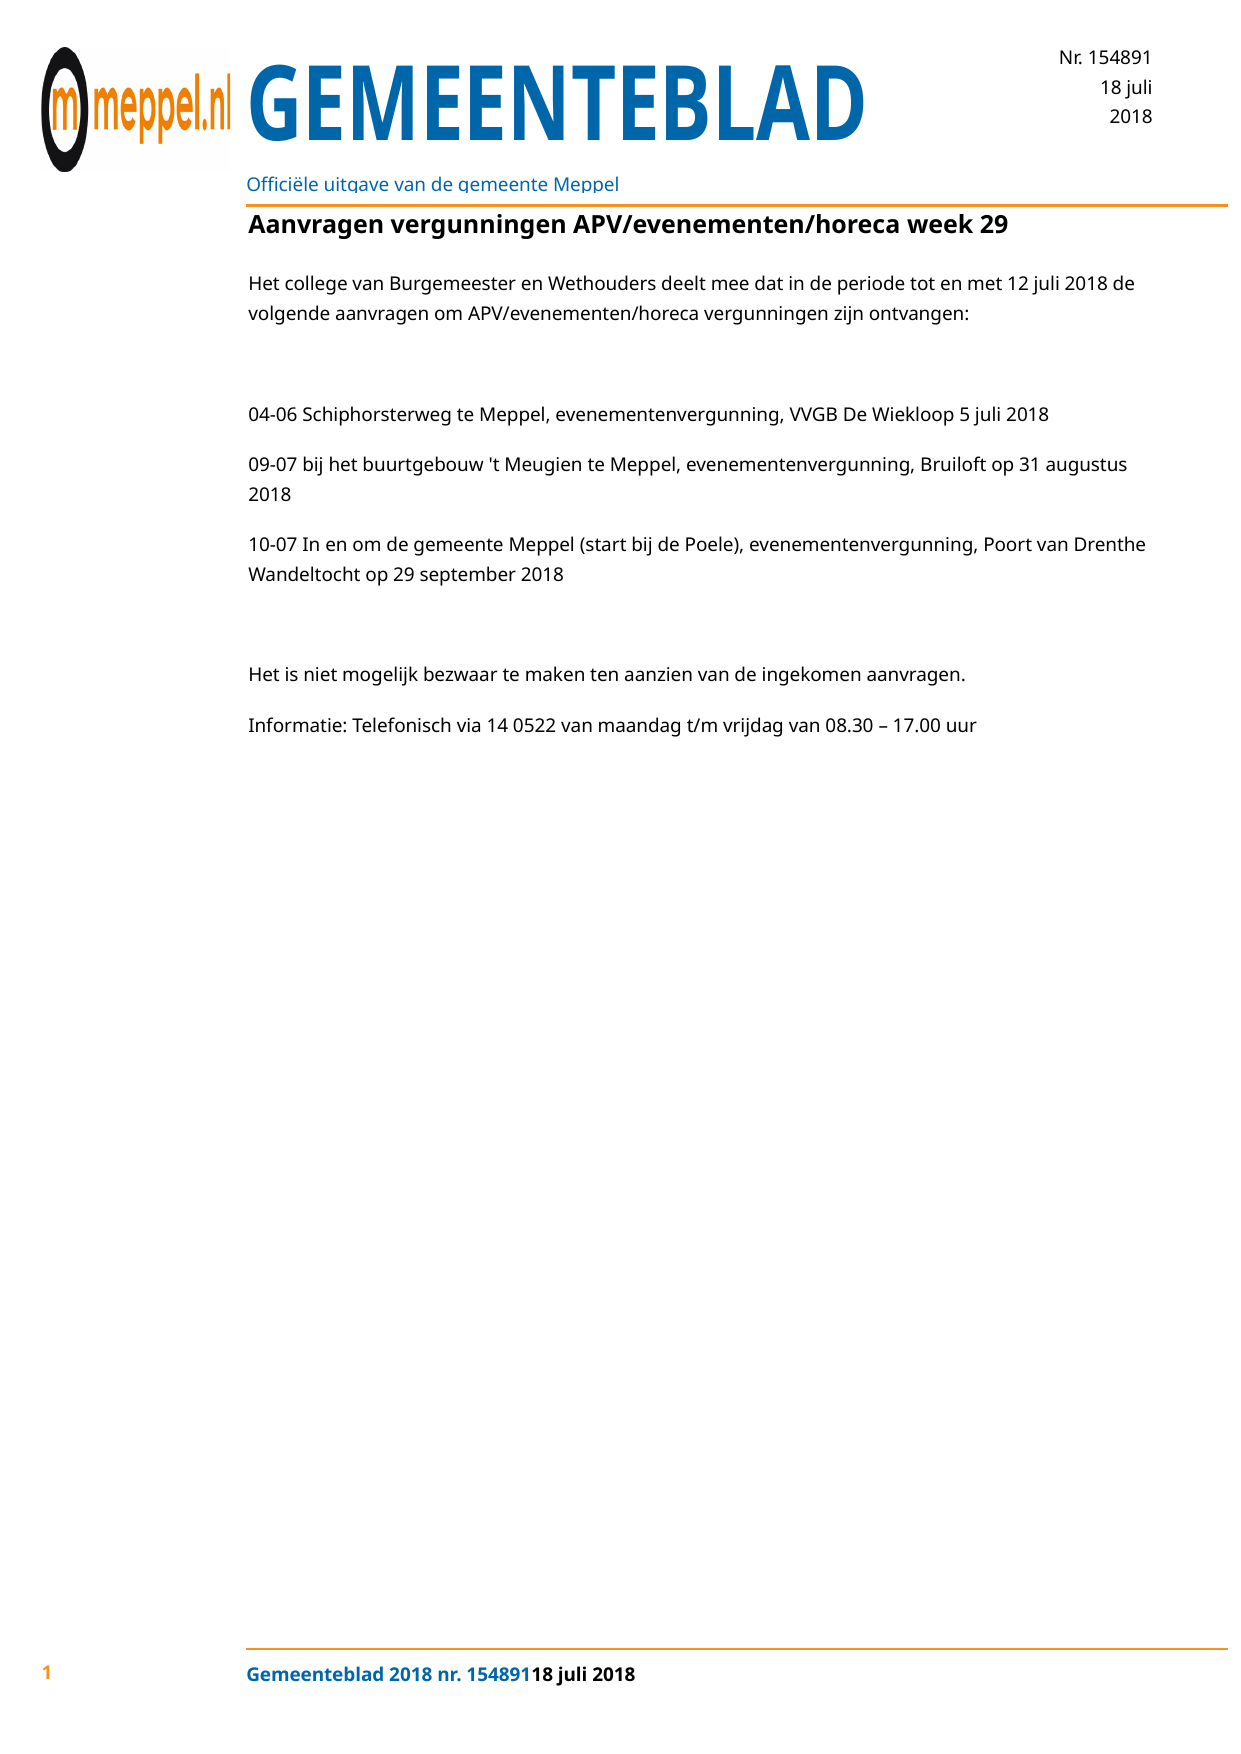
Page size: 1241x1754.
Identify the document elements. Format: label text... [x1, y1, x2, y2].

text 10-07 In en om de gemeente Meppel (start bij de Poele), evenementenvergunning, Poort van Drenthe Wandeltocht op 29 september 2018 [248, 531, 1152, 586]
text Het college van Burgemeester en Wethouders deelt mee dat in de periode tot en met 12 juli 2018 de volgende aanvragen om APV/evenementen/horeca vergunningen zijn ontvangen: [248, 270, 1152, 326]
text Informatie: Telefonisch via 14 0522 van maandag t/m vrijdag van 08.30 – 17.00 uur [248, 712, 1152, 738]
picture [41, 47, 231, 172]
text Het is niet mogelijk bezwaar te maken ten aanzien van de ingekomen aanvragen. [248, 662, 1152, 687]
text 09-07 bij het buurtgebouw 't Meugien te Meppel, evenementenvergunning, Bruiloft op 31 augustus 2018 [248, 451, 1152, 506]
text Aanvragen vergunningen APV/evenementen/horeca week 29 [248, 207, 1152, 241]
text 04-06 Schiphorsterweg te Meppel, evenementenvergunning, VVGB De Wiekloop 5 juli 2018 [248, 401, 1152, 426]
